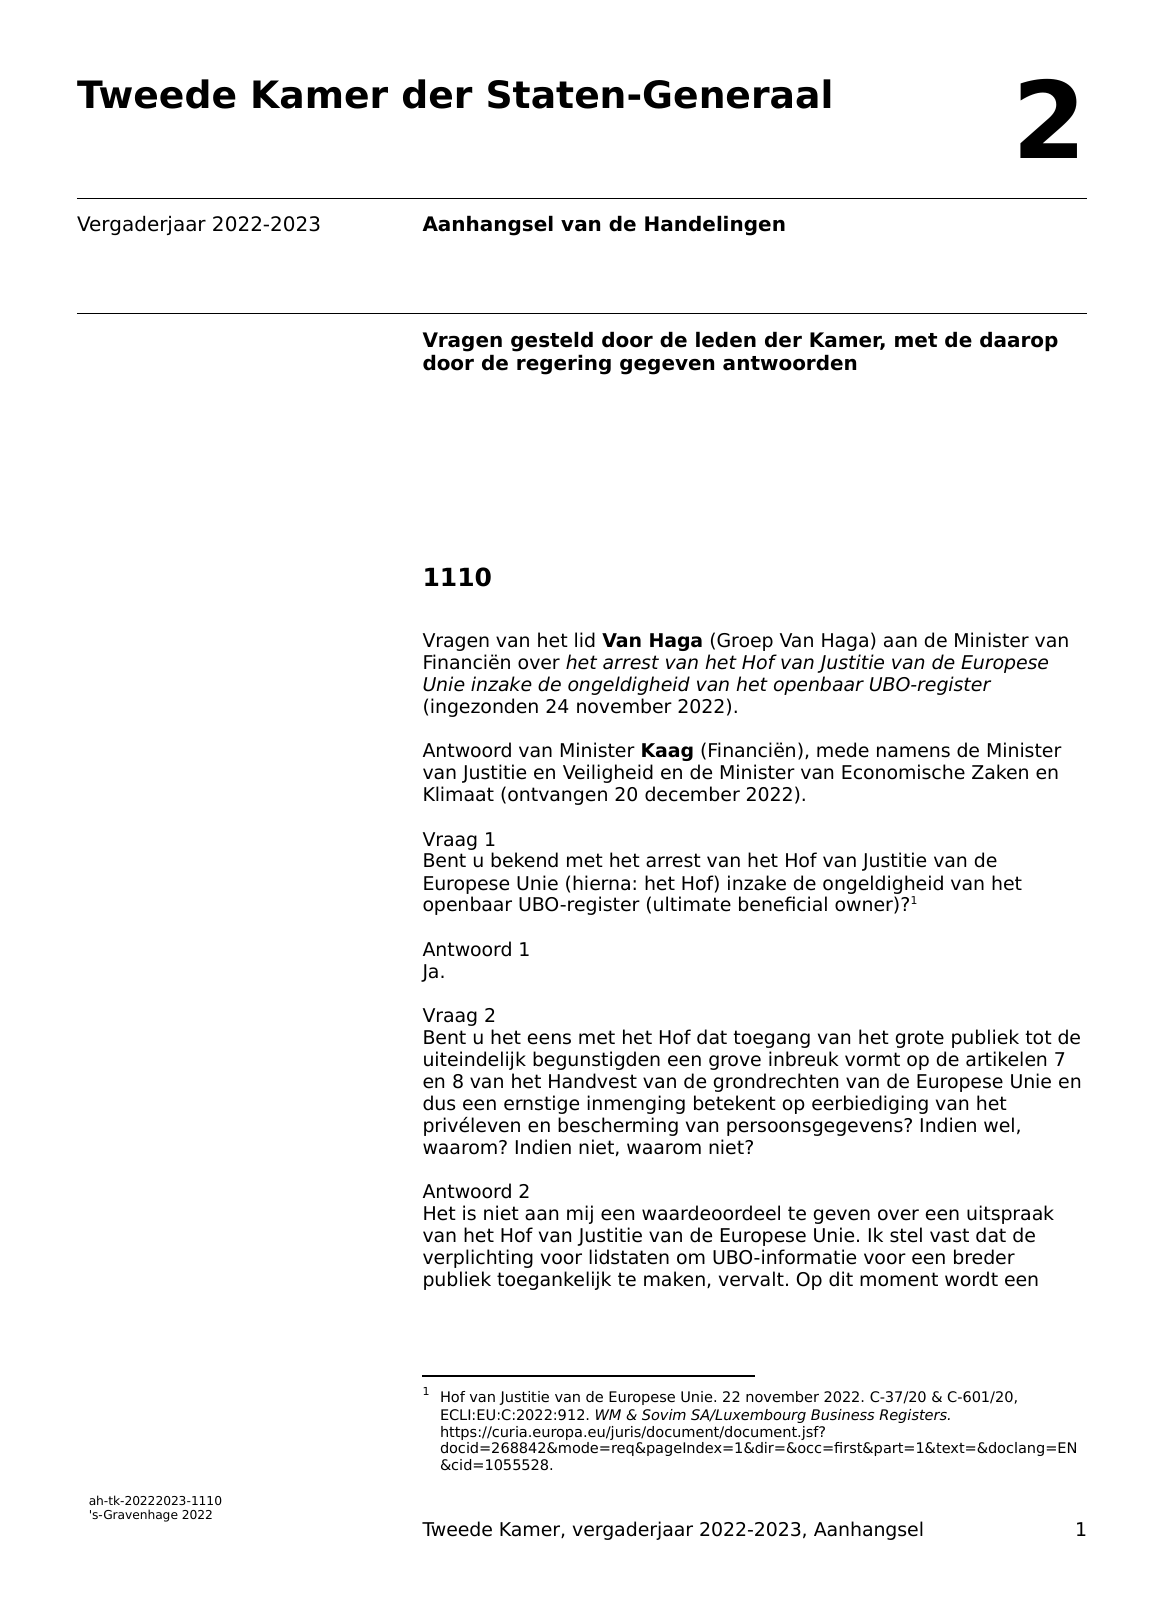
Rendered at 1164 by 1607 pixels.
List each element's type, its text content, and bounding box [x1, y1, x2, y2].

text Het is niet aan mij een waardeoordeel te geven over een uitspraak van het Hof van Justitie van de Europese Unie. Ik stel vast dat de verplichting voor lidstaten om UBO-informatie voor een breder publiek toegankelijk te maken, vervalt. Op dit moment wordt een [422, 1203, 1087, 1291]
text 's-Gravenhage 2022 [88, 1508, 323, 1522]
table_header 2 [886, 59, 1087, 198]
text Vraag 2 [422, 1005, 1087, 1027]
table_header Tweede Kamer der Staten-Generaal [77, 59, 886, 198]
text Bent u bekend met het arrest van het Hof van Justitie van de Europese Unie (hierna: het Hof) inzake de ongeldigheid van het openbaar UBO-register (ultimate beneficial owner)? [422, 850, 1087, 916]
table_cell [77, 314, 422, 375]
text 1110 [422, 563, 1087, 592]
text Bent u het eens met het Hof dat toegang van het grote publiek tot de uiteindelijk begunstigden een grove inbreuk vormt op de artikelen 7 en 8 van het Handvest van de grondrechten van de Europese Unie en dus een ernstige inmenging betekent op eerbiediging van het privéleven en bescherming van persoonsgegevens? Indien wel, waarom? Indien niet, waarom niet? [422, 1027, 1087, 1158]
text Ja. [422, 961, 1087, 982]
table_cell Aanhangsel van de Handelingen [422, 199, 1087, 313]
text Hof van Justitie van de Europese Unie. 22 november 2022. C-37/20 & C-601/20, ECLI:EU:C:2022:912. WM & Sovim SA/Luxembourg Business Registers. https://curia.europa.eu/juris/document/document.jsf?docid=268842&mode=req&pageIndex=1&dir=&occ=first&part=1&text=&doclang=EN&cid=1055528. [422, 1385, 1087, 1474]
text ah-tk-20222023-1110 [88, 1494, 323, 1508]
table_cell Vergaderjaar 2022-2023 [77, 199, 422, 313]
text Vraag 1 [422, 828, 1087, 850]
text Antwoord 1 [422, 938, 1087, 961]
text Antwoord van Minister Kaag (Financiën), mede namens de Minister van Justitie en Veiligheid en de Minister van Economische Zaken en Klimaat (ontvangen 20 december 2022). [422, 740, 1087, 806]
text Vragen van het lid Van Haga (Groep Van Haga) aan de Minister van Financiën over het arrest van het Hof van Justitie van de Europese Unie inzake de ongeldigheid van het openbaar UBO-register (ingezonden 24 november 2022). [422, 630, 1087, 718]
text Antwoord 2 [422, 1181, 1087, 1203]
table_cell Vragen gesteld door de leden der Kamer, met de daarop door de regering gegeven antwoorden [422, 314, 1087, 375]
